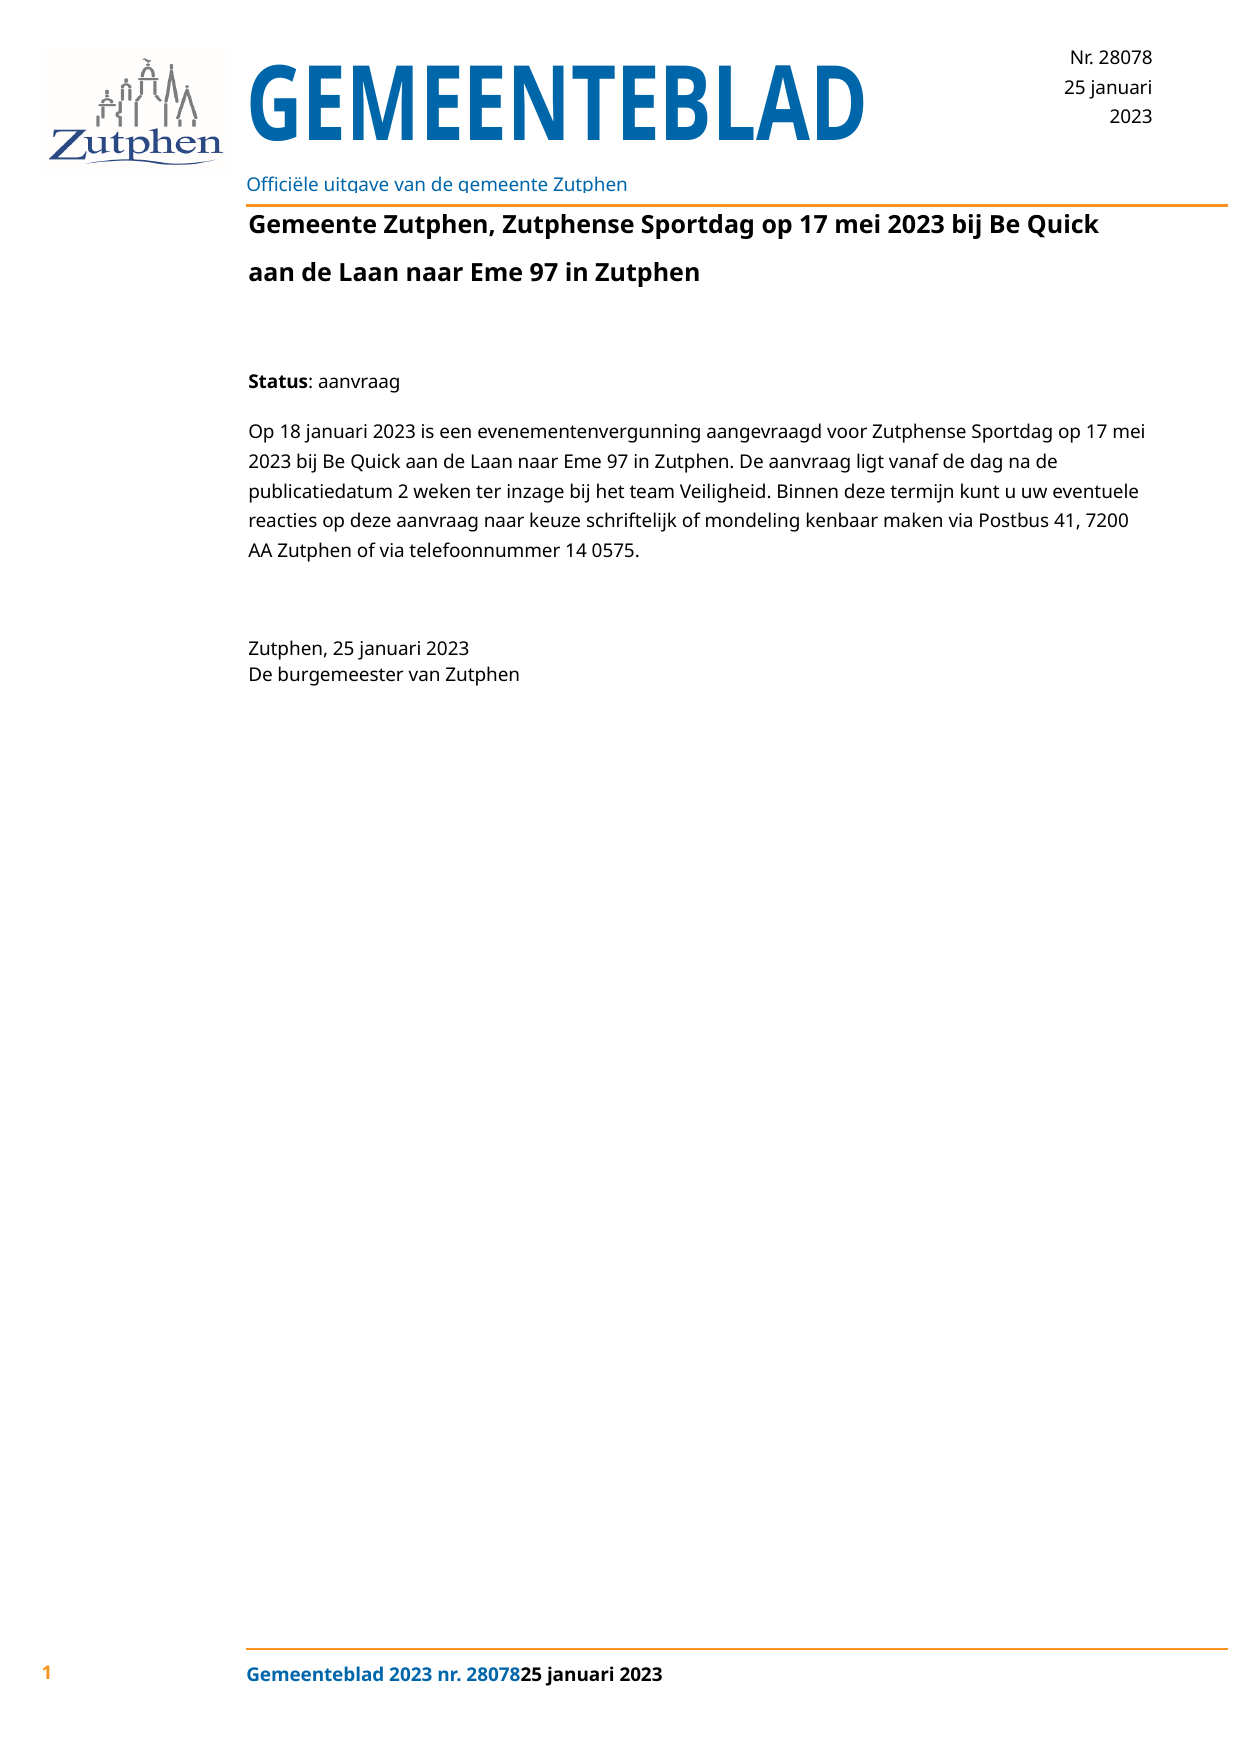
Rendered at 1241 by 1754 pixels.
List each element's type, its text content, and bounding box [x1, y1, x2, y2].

text Zutphen, 25 januari 2023 [248, 635, 1152, 661]
text Op 18 januari 2023 is een evenementenvergunning aangevraagd voor Zutphense Sportdag op 17 mei 2023 bij Be Quick aan de Laan naar Eme 97 in Zutphen. De aanvraag ligt vanaf de dag na de publicatiedatum 2 weken ter inzage bij het team Veiligheid. Binnen deze termijn kunt u uw eventuele reacties op deze aanvraag naar keuze schriftelijk of mondeling kenbaar maken via Postbus 41, 7200 AA Zutphen of via telefoonnummer 14 0575. [248, 419, 1152, 563]
text Status: aanvraag [248, 368, 1152, 394]
picture [41, 47, 231, 172]
text Gemeente Zutphen, Zutphense Sportdag op 17 mei 2023 bij Be Quick aan de Laan naar Eme 97 in Zutphen [248, 207, 1152, 288]
text De burgemeester van Zutphen [248, 661, 1152, 687]
